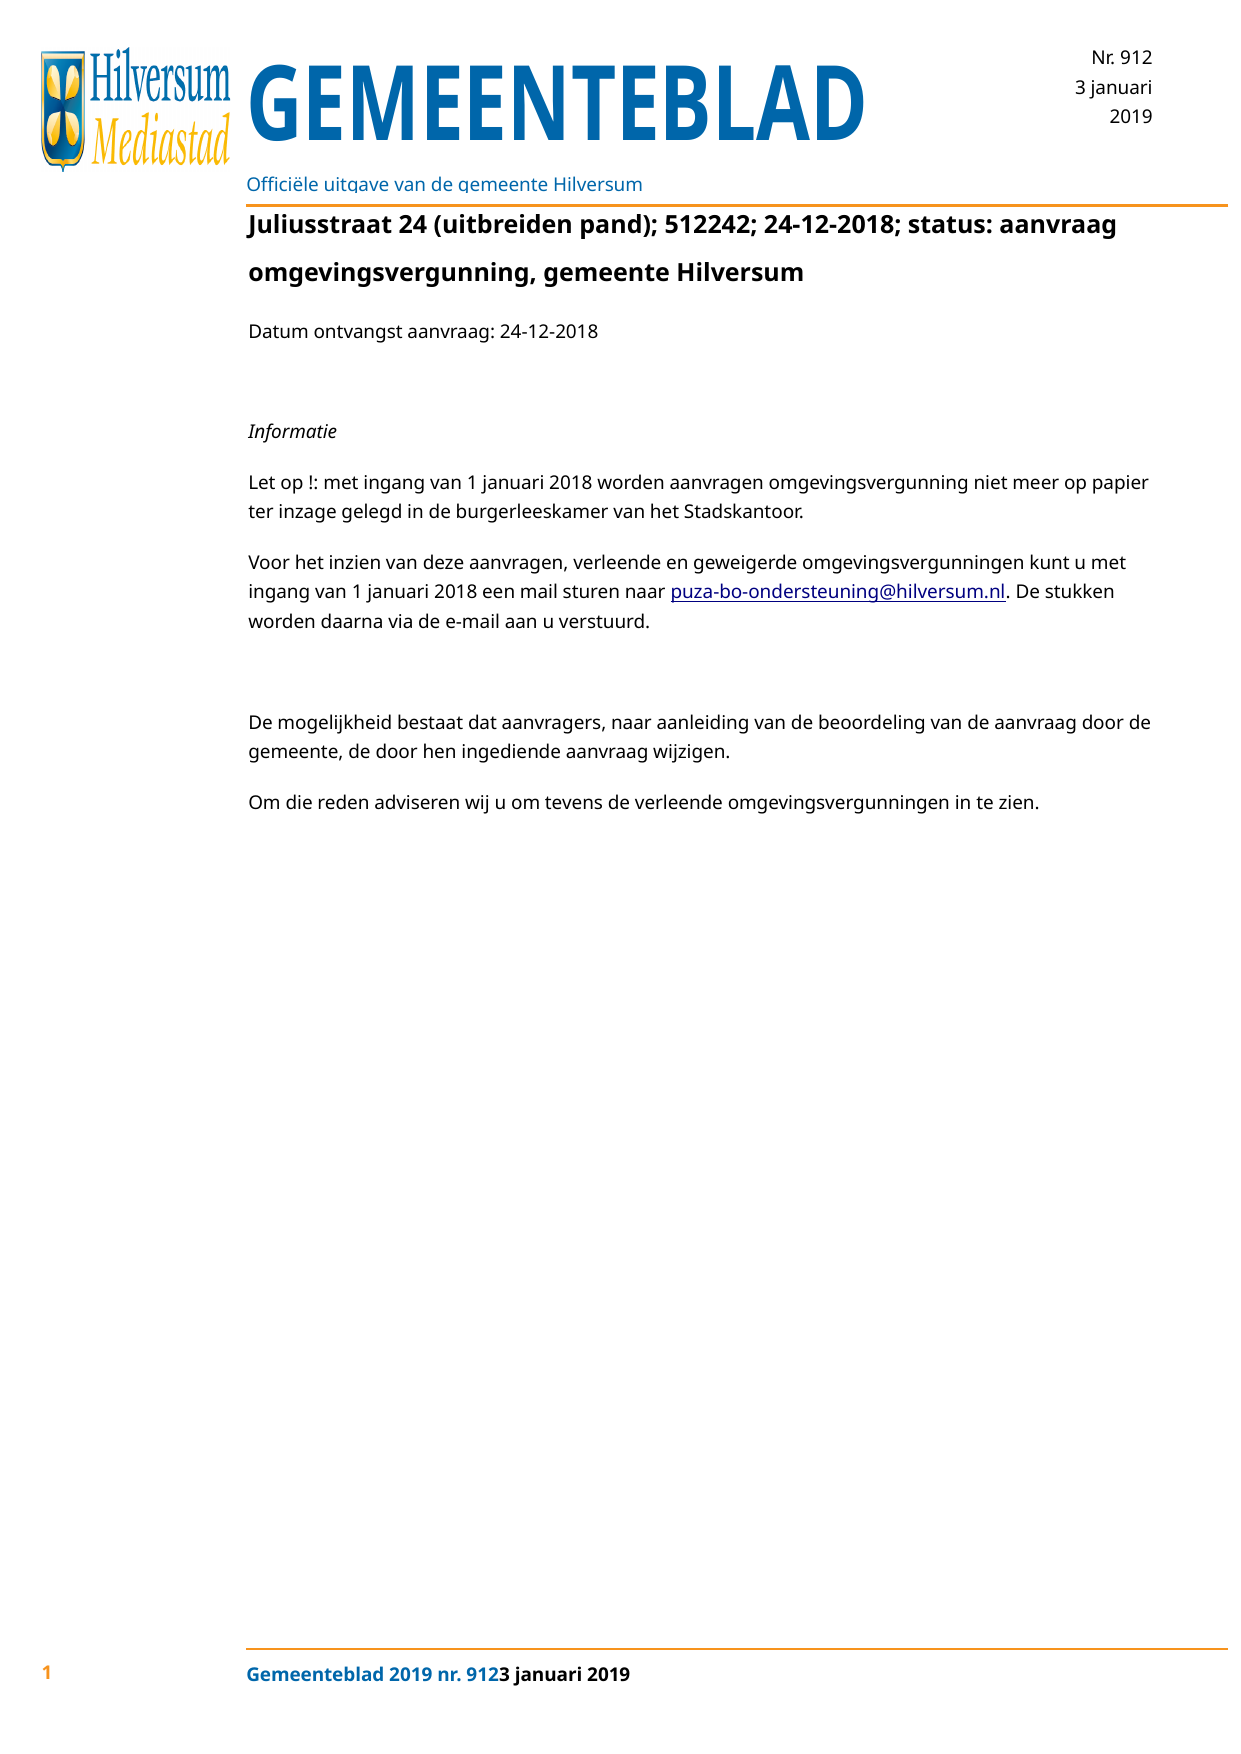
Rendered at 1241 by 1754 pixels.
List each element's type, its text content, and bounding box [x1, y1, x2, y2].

text Informatie [248, 419, 1152, 444]
text Om die reden adviseren wij u om tevens de verleende omgevingsvergunningen in te zien. [248, 789, 1152, 815]
text De mogelijkheid bestaat dat aanvragers, naar aanleiding van de beoordeling van de aanvraag door de gemeente, de door hen ingediende aanvraag wijzigen. [248, 709, 1152, 764]
text Datum ontvangst aanvraag: 24-12-2018 [248, 318, 1152, 344]
text Voor het inzien van deze aanvragen, verleende en geweigerde omgevingsvergunningen kunt u met ingang van 1 januari 2018 een mail sturen naar puza-bo-ondersteuning@hilversum.nl. De stukken worden daarna via de e-mail aan u verstuurd. [248, 549, 1152, 634]
text Juliusstraat 24 (uitbreiden pand); 512242; 24-12-2018; status: aanvraag omgevingsvergunning, gemeente Hilversum [248, 207, 1152, 288]
text Let op !: met ingang van 1 januari 2018 worden aanvragen omgevingsvergunning niet meer op papier ter inzage gelegd in de burgerleeskamer van het Stadskantoor. [248, 469, 1152, 524]
picture [41, 47, 231, 172]
